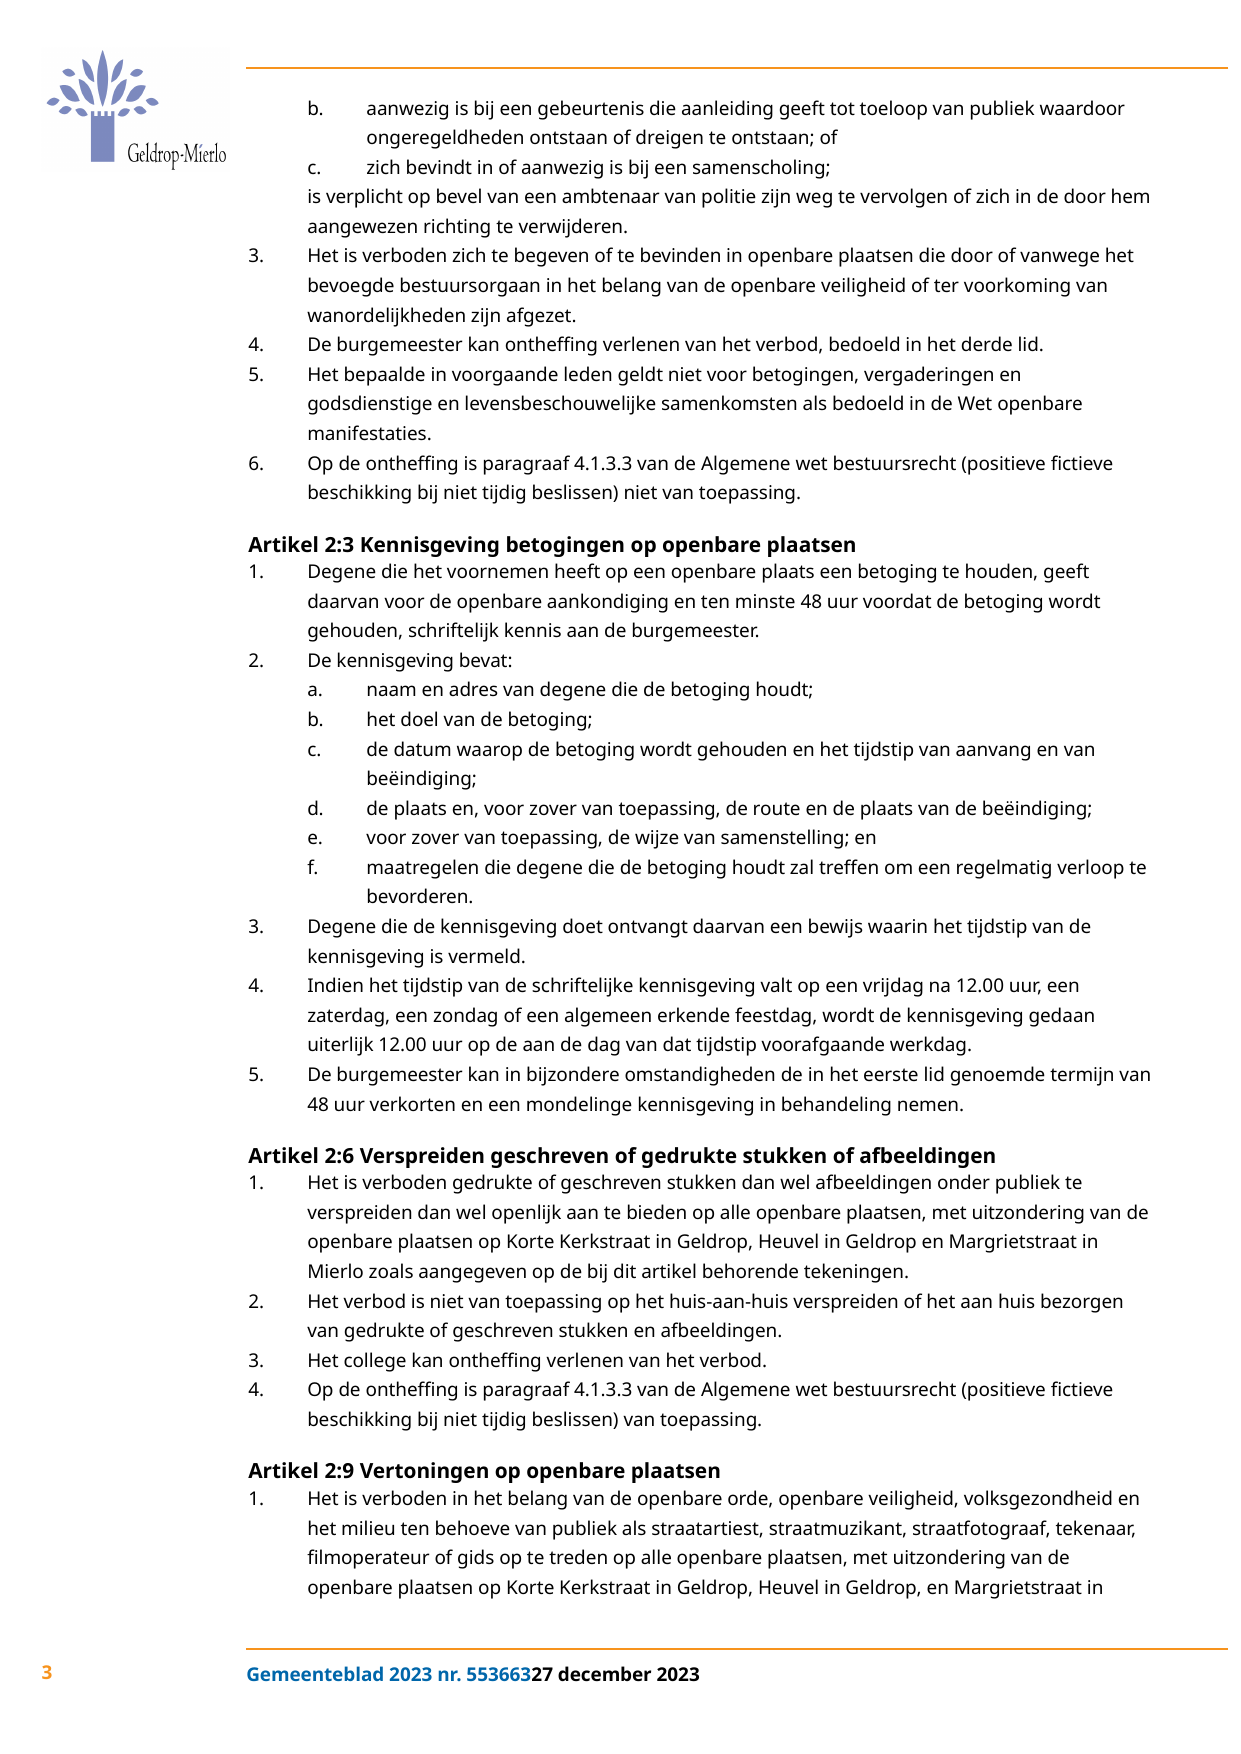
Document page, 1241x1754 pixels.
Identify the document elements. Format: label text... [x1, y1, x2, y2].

list zich bevindt in of aanwezig is bij een samenscholing; [307, 154, 1152, 180]
text Artikel 2:3 Kennisgeving betogingen op openbare plaatsen [248, 530, 1152, 558]
list De burgemeester kan ontheffing verlenen van het verbod, bedoeld in het derde lid. [248, 331, 1152, 357]
list Indien het tijdstip van de schriftelijke kennisgeving valt op een vrijdag na 12.00 uur, een zaterdag, een zondag of een algemeen erkende feestdag, wordt de kennisgeving gedaan uiterlijk 12.00 uur op de aan de dag van dat tijdstip voorafgaande werkdag. [248, 972, 1152, 1057]
list voor zover van toepassing, de wijze van samenstelling; en [307, 824, 1152, 850]
list Op de ontheffing is paragraaf 4.1.3.3 van de Algemene wet bestuursrecht (positieve fictieve beschikking bij niet tijdig beslissen) niet van toepassing. [248, 450, 1152, 505]
list maatregelen die degene die de betoging houdt zal treffen om een regelmatig verloop te bevorderen. [307, 854, 1152, 909]
list Het is verboden in het belang van de openbare orde, openbare veiligheid, volksgezondheid en het milieu ten behoeve van publiek als straatartiest, straatmuzikant, straatfotograaf, tekenaar, filmoperateur of gids op te treden op alle openbare plaatsen, met uitzondering van de openbare plaatsen op Korte Kerkstraat in Geldrop, Heuvel in Geldrop, en Margrietstraat in [248, 1485, 1152, 1599]
list Op de ontheffing is paragraaf 4.1.3.3 van de Algemene wet bestuursrecht (positieve fictieve beschikking bij niet tijdig beslissen) van toepassing. [248, 1377, 1152, 1432]
picture [41, 47, 231, 172]
list Het is verboden zich te begeven of te bevinden in openbare plaatsen die door of vanwege het bevoegde bestuursorgaan in het belang van de openbare veiligheid of ter voorkoming van wanordelijkheden zijn afgezet. [248, 243, 1152, 328]
list de datum waarop de betoging wordt gehouden en het tijdstip van aanvang en van beëindiging; [307, 736, 1152, 791]
list Het verbod is niet van toepassing op het huis-aan-huis verspreiden of het aan huis bezorgen van gedrukte of geschreven stukken en afbeeldingen. [248, 1288, 1152, 1343]
list is verplicht op bevel van een ambtenaar van politie zijn weg te vervolgen of zich in de door hem aangewezen richting te verwijderen. [248, 183, 1152, 239]
list naam en adres van degene die de betoging houdt; [307, 677, 1152, 702]
text Artikel 2:9 Vertoningen op openbare plaatsen [248, 1457, 1152, 1485]
list Het college kan ontheffing verlenen van het verbod. [248, 1347, 1152, 1373]
list Het bepaalde in voorgaande leden geldt niet voor betogingen, vergaderingen en godsdienstige en levensbeschouwelijke samenkomsten als bedoeld in de Wet openbare manifestaties. [248, 361, 1152, 446]
list De kennisgeving bevat: [248, 647, 1152, 673]
list Degene die de kennisgeving doet ontvangt daarvan een bewijs waarin het tijdstip van de kennisgeving is vermeld. [248, 913, 1152, 968]
list De burgemeester kan in bijzondere omstandigheden de in het eerste lid genoemde termijn van 48 uur verkorten en een mondelinge kennisgeving in behandeling nemen. [248, 1061, 1152, 1116]
text Artikel 2:6 Verspreiden geschreven of gedrukte stukken of afbeeldingen [248, 1141, 1152, 1169]
list Degene die het voornemen heeft op een openbare plaats een betoging te houden, geeft daarvan voor de openbare aankondiging en ten minste 48 uur voordat de betoging wordt gehouden, schriftelijk kennis aan de burgemeester. [248, 558, 1152, 643]
list Het is verboden gedrukte of geschreven stukken dan wel afbeeldingen onder publiek te verspreiden dan wel openlijk aan te bieden op alle openbare plaatsen, met uitzondering van de openbare plaatsen op Korte Kerkstraat in Geldrop, Heuvel in Geldrop en Margrietstraat in Mierlo zoals aangegeven op de bij dit artikel behorende tekeningen. [248, 1169, 1152, 1284]
list aanwezig is bij een gebeurtenis die aanleiding geeft tot toeloop van publiek waardoor ongeregeldheden ontstaan of dreigen te ontstaan; of [307, 95, 1152, 150]
list het doel van de betoging; [307, 706, 1152, 732]
list de plaats en, voor zover van toepassing, de route en de plaats van de beëindiging; [307, 795, 1152, 821]
